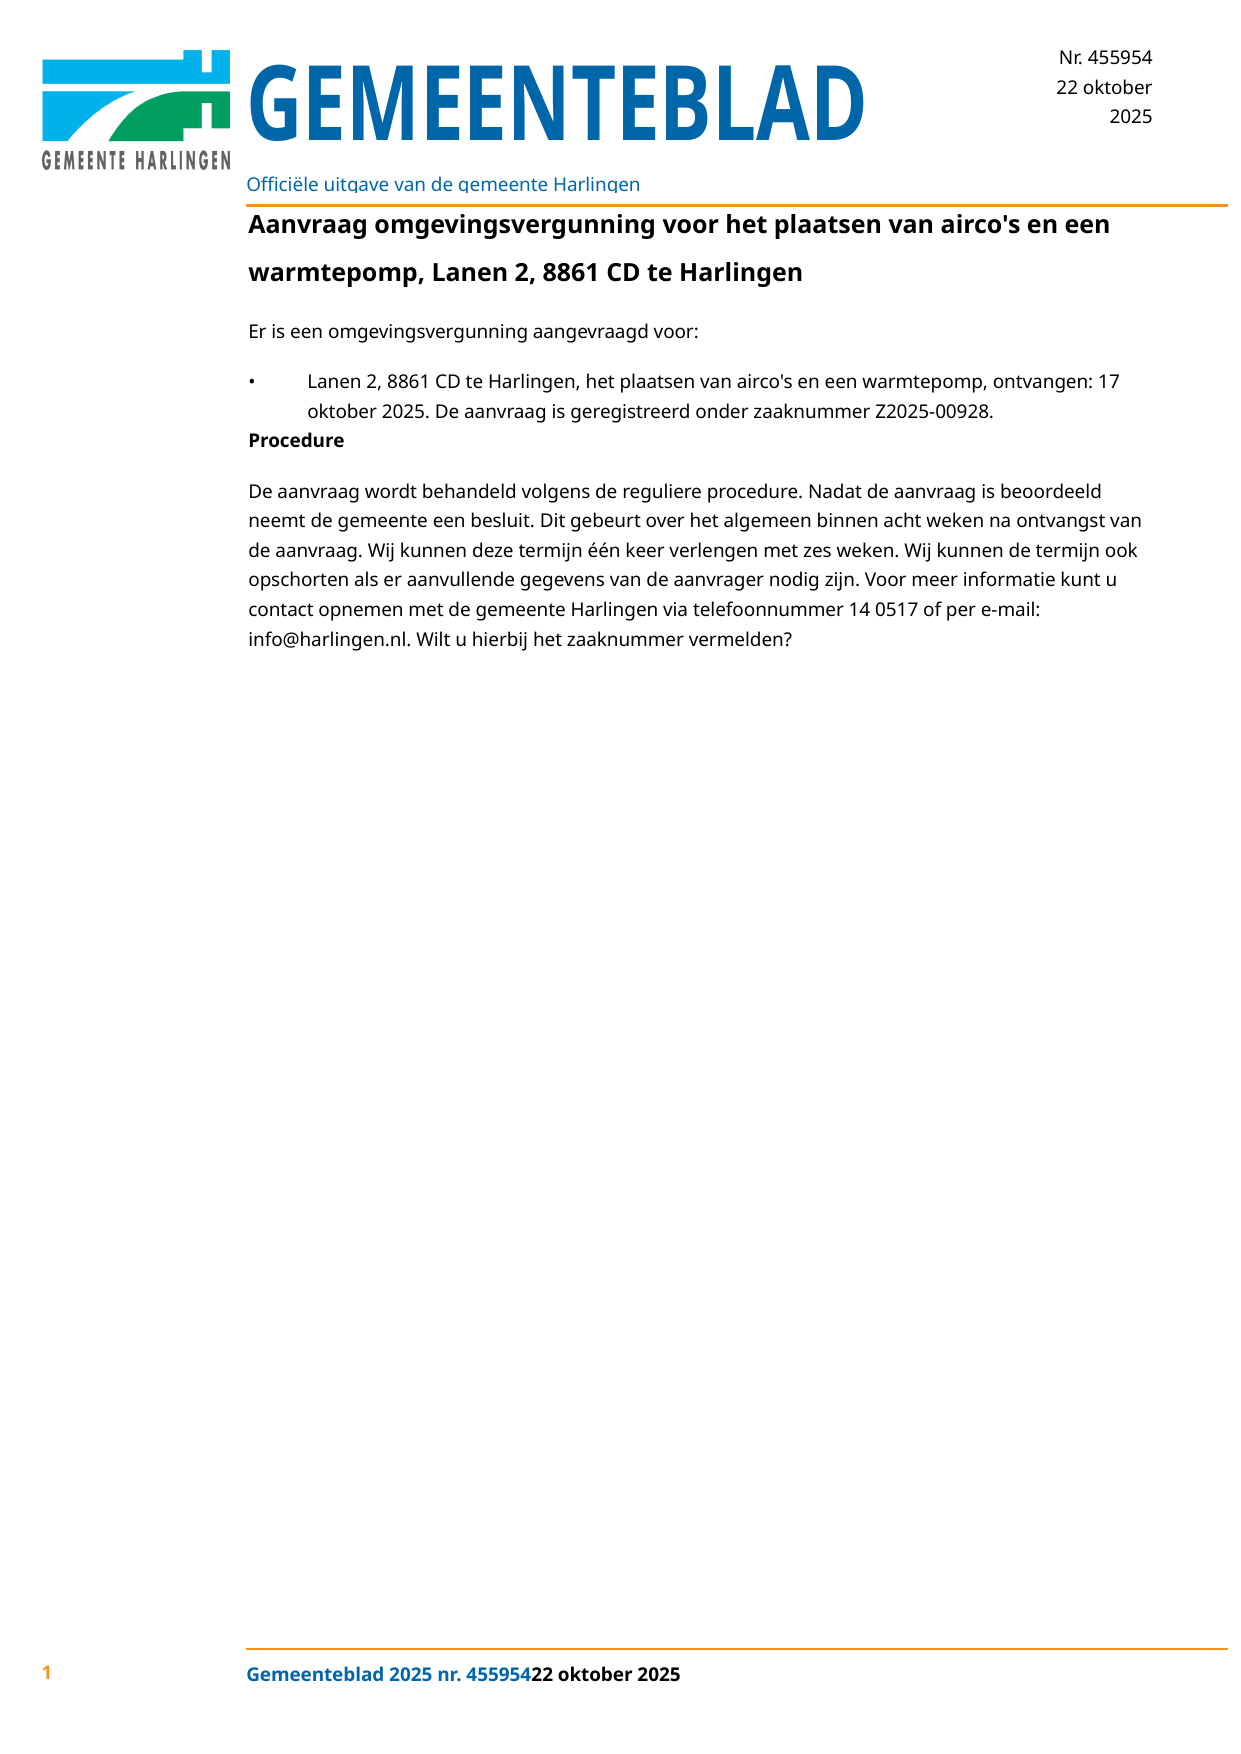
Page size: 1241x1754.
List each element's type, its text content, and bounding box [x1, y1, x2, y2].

text Aanvraag omgevingsvergunning voor het plaatsen van airco's en een warmtepomp, Lanen 2, 8861 CD te Harlingen [248, 207, 1152, 288]
text De aanvraag wordt behandeld volgens de reguliere procedure. Nadat de aanvraag is beoordeeld neemt de gemeente een besluit. Dit gebeurt over het algemeen binnen acht weken na ontvangst van de aanvraag. Wij kunnen deze termijn één keer verlengen met zes weken. Wij kunnen de termijn ook opschorten als er aanvullende gegevens van de aanvrager nodig zijn. Voor meer informatie kunt u contact opnemen met de gemeente Harlingen via telefoonnummer 14 0517 of per e-mail: info@harlingen.nl. Wilt u hierbij het zaaknummer vermelden? [248, 478, 1152, 652]
list Lanen 2, 8861 CD te Harlingen, het plaatsen van airco's en een warmtepomp, ontvangen: 17 oktober 2025. De aanvraag is geregistreerd onder zaaknummer Z2025-00928. [248, 368, 1152, 424]
picture [41, 47, 231, 172]
text Procedure [248, 427, 1152, 453]
text Er is een omgevingsvergunning aangevraagd voor: [248, 318, 1152, 344]
